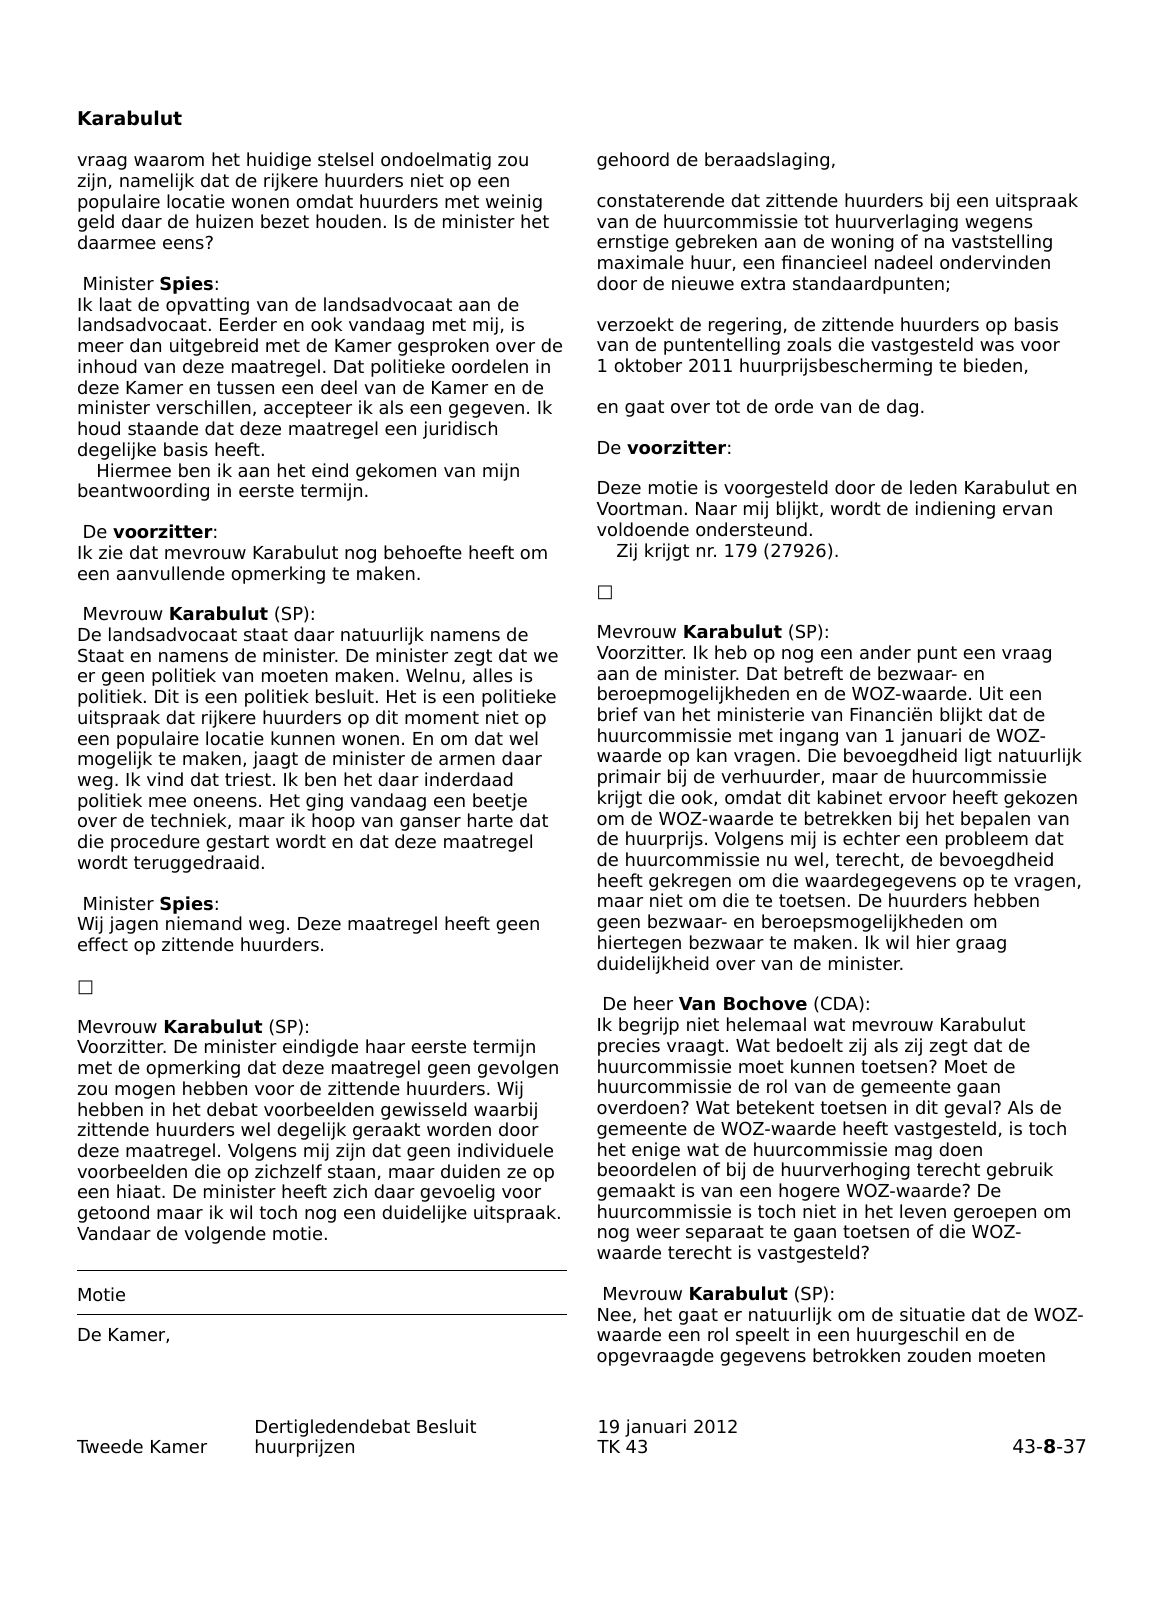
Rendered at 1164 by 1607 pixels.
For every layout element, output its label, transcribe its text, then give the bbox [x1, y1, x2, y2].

text Zij krijgt nr. 179 (27926). [596, 540, 1087, 561]
text Mevrouw Karabulut (SP): [77, 1016, 567, 1037]
text Ik laat de opvatting van de landsadvocaat aan de landsadvocaat. Eerder en ook vandaag met mij, is meer dan uitgebreid met de Kamer gesproken over de inhoud van deze maatregel. Dat politieke oordelen in deze Kamer en tussen een deel van de Kamer en de minister verschillen, accepteer ik als een gegeven. Ik houd staande dat deze maatregel een juridisch degelijke basis heeft. [77, 294, 567, 460]
text Voorzitter. De minister eindigde haar eerste termijn met de opmerking dat deze maatregel geen gevolgen zou mogen hebben voor de zittende huurders. Wij hebben in het debat voorbeelden gewisseld waarbij zittende huurders wel degelijk geraakt worden door deze maatregel. Volgens mij zijn dat geen individuele voorbeelden die op zichzelf staan, maar duiden ze op een hiaat. De minister heeft zich daar gevoelig voor getoond maar ik wil toch nog een duidelijke uitspraak. Vandaar de volgende motie. [77, 1037, 567, 1244]
text en gaat over tot de orde van de dag. [596, 397, 1087, 417]
text Mevrouw Karabulut (SP): [596, 1284, 1087, 1304]
text Wij jagen niemand weg. Deze maatregel heeft geen effect op zittende huurders. [77, 914, 567, 956]
text De Kamer, [77, 1325, 567, 1346]
text □ [77, 976, 567, 996]
text Minister Spies: [77, 893, 567, 914]
text Voorzitter. Ik heb op nog een ander punt een vraag aan de minister. Dat betreft de bezwaar- en beroepmogelijkheden en de WOZ-waarde. Uit een brief van het ministerie van Financiën blijkt dat de huurcommissie met ingang van 1 januari de WOZ-waarde op kan vragen. Die bevoegdheid ligt natuurlijk primair bij de verhuurder, maar de huurcommissie krijgt die ook, omdat dit kabinet ervoor heeft gekozen om de WOZ-waarde te betrekken bij het bepalen van de huurprijs. Volgens mij is echter een probleem dat de huurcommissie nu wel, terecht, de bevoegdheid heeft gekregen om die waardegegevens op te vragen, maar niet om die te toetsen. De huurders hebben geen bezwaar- en beroepsmogelijkheden om hiertegen bezwaar te maken. Ik wil hier graag duidelijkheid over van de minister. [596, 643, 1087, 974]
text De voorzitter: [596, 437, 1087, 458]
text De heer Van Bochove (CDA): [596, 994, 1087, 1015]
text verzoekt de regering, de zittende huurders op basis van de puntentelling zoals die vastgesteld was voor 1 oktober 2011 huurprijsbescherming te bieden, [596, 314, 1087, 377]
text constaterende dat zittende huurders bij een uitspraak van de huurcommissie tot huurverlaging wegens ernstige gebreken aan de woning of na vaststelling maximale huur, een financieel nadeel ondervinden door de nieuwe extra standaardpunten; [596, 191, 1087, 294]
text De landsadvocaat staat daar natuurlijk namens de Staat en namens de minister. De minister zegt dat we er geen politiek van moeten maken. Welnu, alles is politiek. Dit is een politiek besluit. Het is een politieke uitspraak dat rijkere huurders op dit moment niet op een populaire locatie kunnen wonen. En om dat wel mogelijk te maken, jaagt de minister de armen daar weg. Ik vind dat triest. Ik ben het daar inderdaad politiek mee oneens. Het ging vandaag een beetje over de techniek, maar ik hoop van ganser harte dat die procedure gestart wordt en dat deze maatregel wordt teruggedraaid. [77, 625, 567, 873]
text gehoord de beraadslaging, [596, 150, 1087, 171]
text Deze motie is voorgesteld door de leden Karabulut en Voortman. Naar mij blijkt, wordt de indiening ervan voldoende ondersteund. [596, 478, 1087, 540]
text Hiermee ben ik aan het eind gekomen van mijn beantwoording in eerste termijn. [77, 460, 567, 502]
text □ [596, 581, 1087, 602]
text Ik begrijp niet helemaal wat mevrouw Karabulut precies vraagt. Wat bedoelt zij als zij zegt dat de huurcommissie moet kunnen toetsen? Moet de huurcommissie de rol van de gemeente gaan overdoen? Wat betekent toetsen in dit geval? Als de gemeente de WOZ-waarde heeft vastgesteld, is toch het enige wat de huurcommissie mag doen beoordelen of bij de huurverhoging terecht gebruik gemaakt is van een hogere WOZ-waarde? De huurcommissie is toch niet in het leven geroepen om nog weer separaat te gaan toetsen of die WOZ-waarde terecht is vastgesteld? [596, 1015, 1087, 1264]
text De voorzitter: [77, 522, 567, 543]
text Minister Spies: [77, 274, 567, 294]
text Ik zie dat mevrouw Karabulut nog behoefte heeft om een aanvullende opmerking te maken. [77, 543, 567, 584]
text Nee, het gaat er natuurlijk om de situatie dat de WOZ-waarde een rol speelt in een huurgeschil en de opgevraagde gegevens betrokken zouden moeten [596, 1304, 1087, 1367]
text vraag waarom het huidige stelsel ondoelmatig zou zijn, namelijk dat de rijkere huurders niet op een populaire locatie wonen omdat huurders met weinig geld daar de huizen bezet houden. Is de minister het daarmee eens? [77, 150, 567, 254]
text Mevrouw Karabulut (SP): [596, 622, 1087, 643]
text Mevrouw Karabulut (SP): [77, 604, 567, 625]
text Motie [77, 1284, 567, 1305]
